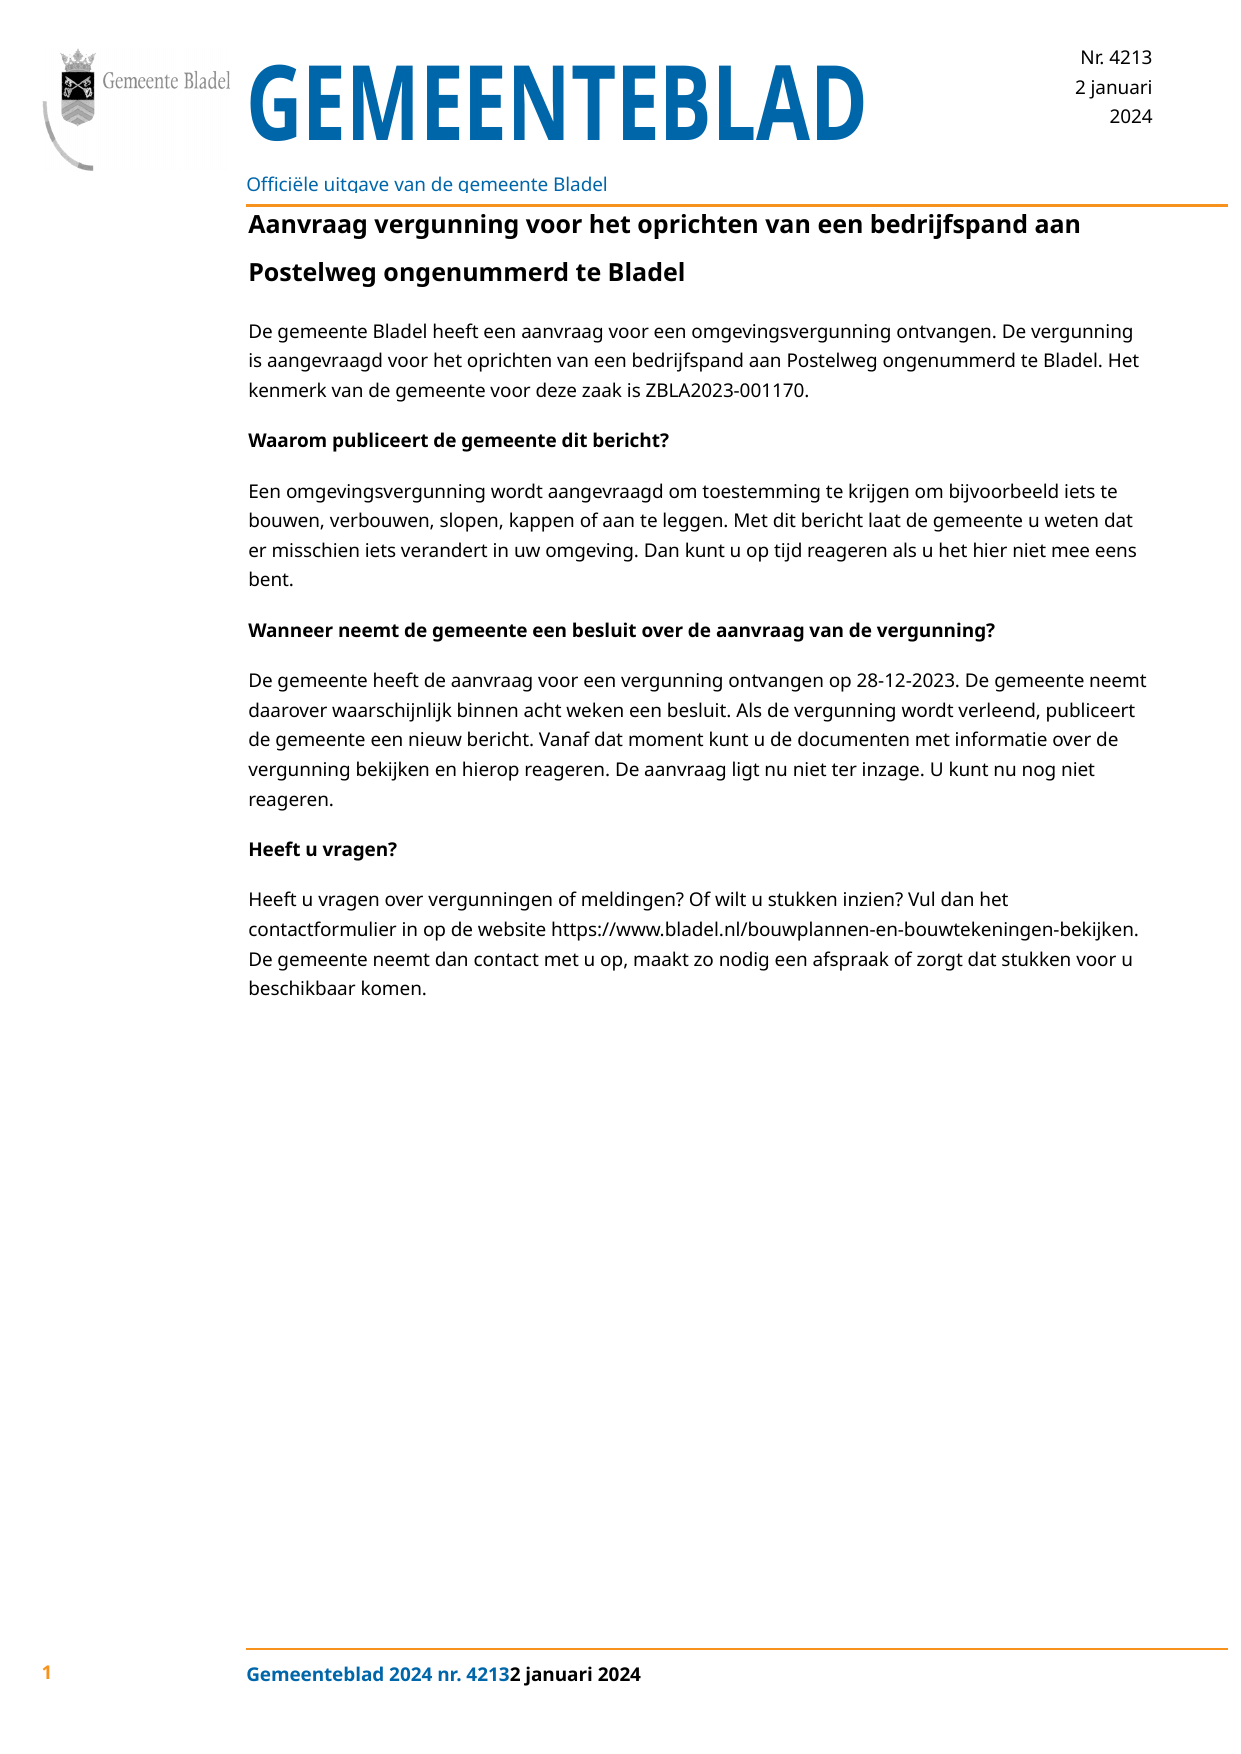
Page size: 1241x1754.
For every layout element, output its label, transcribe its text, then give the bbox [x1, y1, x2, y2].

text Heeft u vragen over vergunningen of meldingen? Of wilt u stukken inzien? Vul dan het contactformulier in op de website https://www.bladel.nl/bouwplannen-en-bouwtekeningen-bekijken. De gemeente neemt dan contact met u op, maakt zo nodig een afspraak of zorgt dat stukken voor u beschikbaar komen. [248, 887, 1152, 1001]
text De gemeente heeft de aanvraag voor een vergunning ontvangen op 28-12-2023. De gemeente neemt daarover waarschijnlijk binnen acht weken een besluit. Als de vergunning wordt verleend, publiceert de gemeente een nieuw bericht. Vanaf dat moment kunt u de documenten met informatie over de vergunning bekijken en hierop reageren. De aanvraag ligt nu niet ter inzage. U kunt nu nog niet reageren. [248, 667, 1152, 812]
text Aanvraag vergunning voor het oprichten van een bedrijfspand aan Postelweg ongenummerd te Bladel [248, 207, 1152, 288]
text Wanneer neemt de gemeente een besluit over de aanvraag van de vergunning? [248, 617, 1152, 643]
text De gemeente Bladel heeft een aanvraag voor een omgevingsvergunning ontvangen. De vergunning is aangevraagd voor het oprichten van een bedrijfspand aan Postelweg ongenummerd te Bladel. Het kenmerk van de gemeente voor deze zaak is ZBLA2023-001170. [248, 318, 1152, 403]
text Waarom publiceert de gemeente dit bericht? [248, 427, 1152, 453]
text Heeft u vragen? [248, 836, 1152, 862]
picture [41, 47, 231, 172]
text Een omgevingsvergunning wordt aangevraagd om toestemming te krijgen om bijvoorbeeld iets te bouwen, verbouwen, slopen, kappen of aan te leggen. Met dit bericht laat de gemeente u weten dat er misschien iets verandert in uw omgeving. Dan kunt u op tijd reageren als u het hier niet mee eens bent. [248, 478, 1152, 592]
